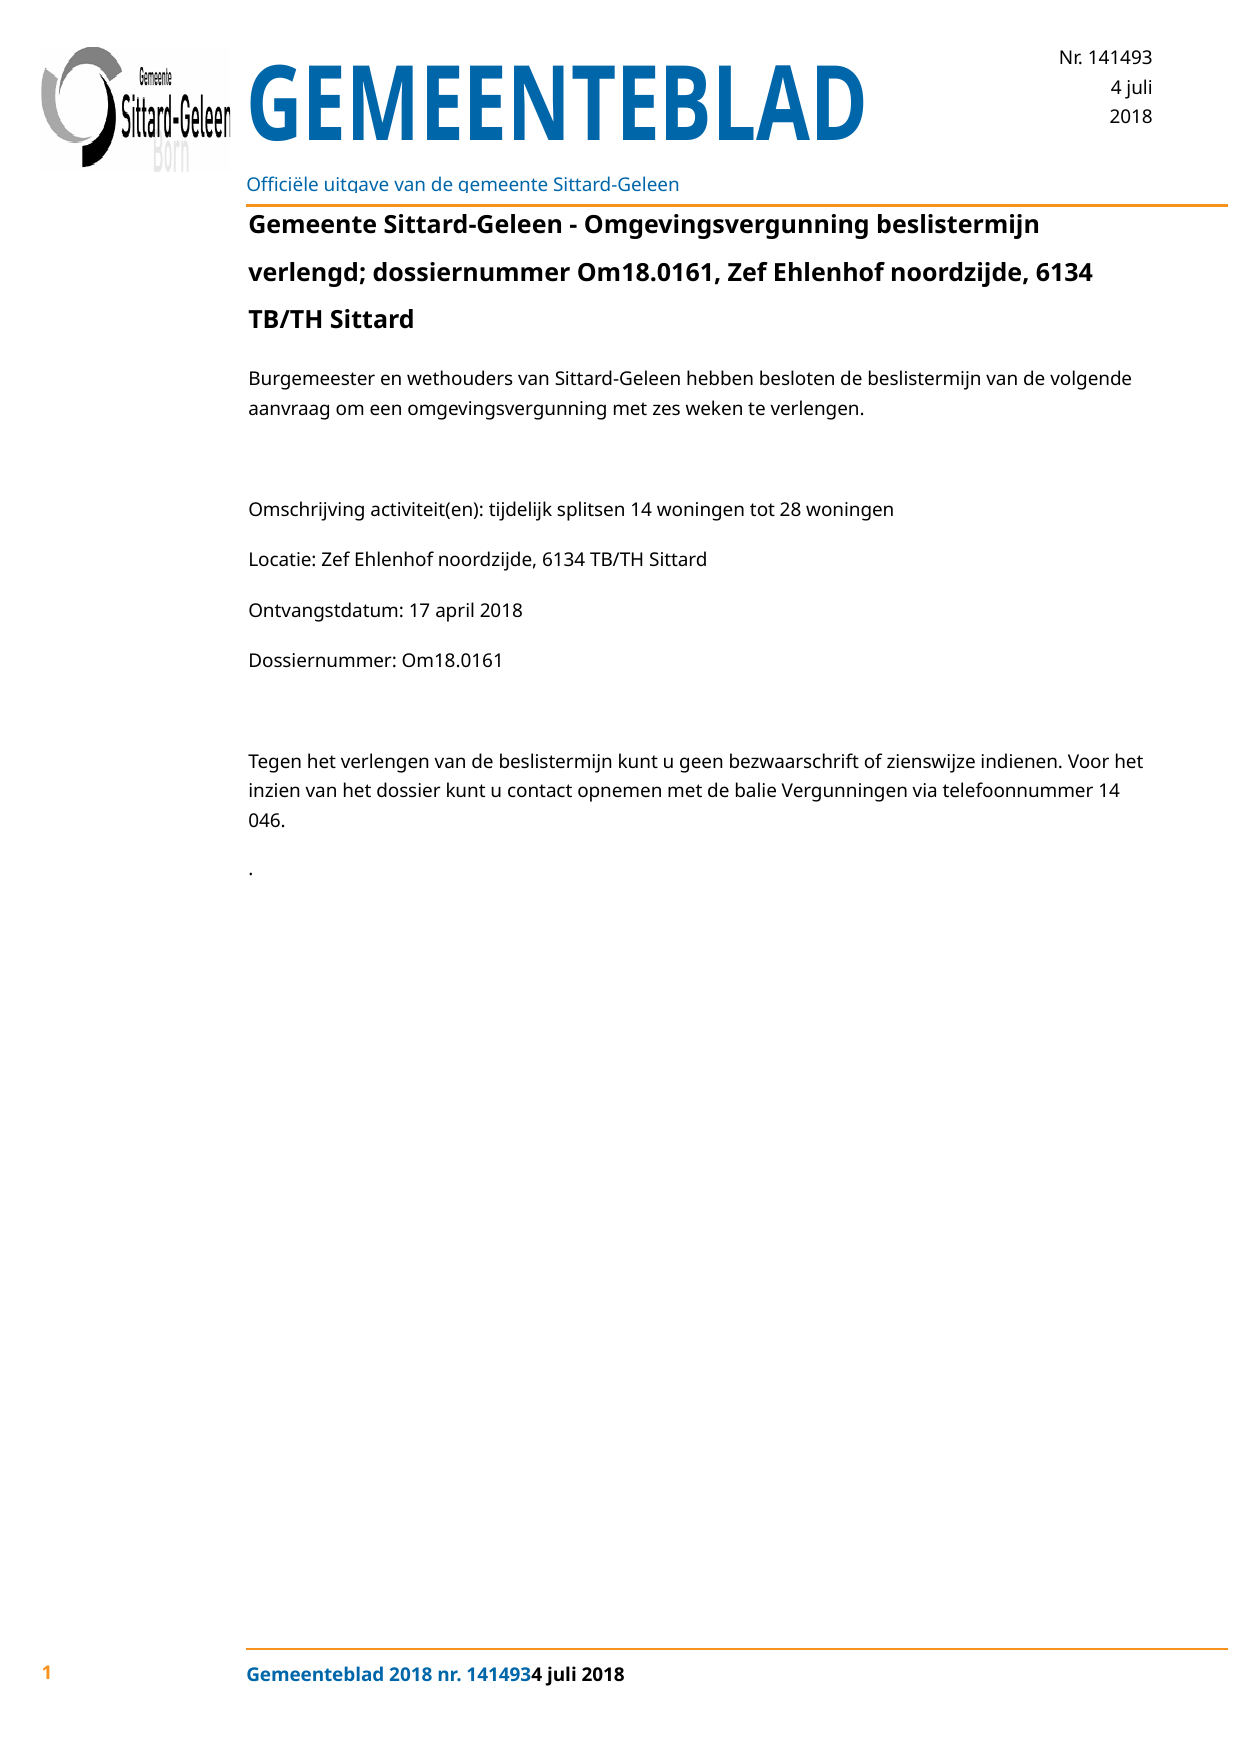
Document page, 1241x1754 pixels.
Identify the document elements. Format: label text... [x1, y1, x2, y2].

text . [248, 855, 1152, 881]
picture [41, 47, 231, 172]
text Burgemeester en wethouders van Sittard-Geleen hebben besloten de beslistermijn van de volgende aanvraag om een omgevingsvergunning met zes weken te verlengen. [248, 366, 1152, 421]
text Gemeente Sittard-Geleen - Omgevingsvergunning beslistermijn verlengd; dossiernummer Om18.0161, Zef Ehlenhof noordzijde, 6134 TB/TH Sittard [248, 207, 1152, 336]
text Dossiernummer: Om18.0161 [248, 647, 1152, 673]
text Locatie: Zef Ehlenhof noordzijde, 6134 TB/TH Sittard [248, 546, 1152, 572]
text Ontvangstdatum: 17 april 2018 [248, 597, 1152, 622]
text Tegen het verlengen van de beslistermijn kunt u geen bezwaarschrift of zienswijze indienen. Voor het inzien van het dossier kunt u contact opnemen met de balie Vergunningen via telefoonnummer 14 046. [248, 748, 1152, 833]
text Omschrijving activiteit(en): tijdelijk splitsen 14 woningen tot 28 woningen [248, 496, 1152, 522]
